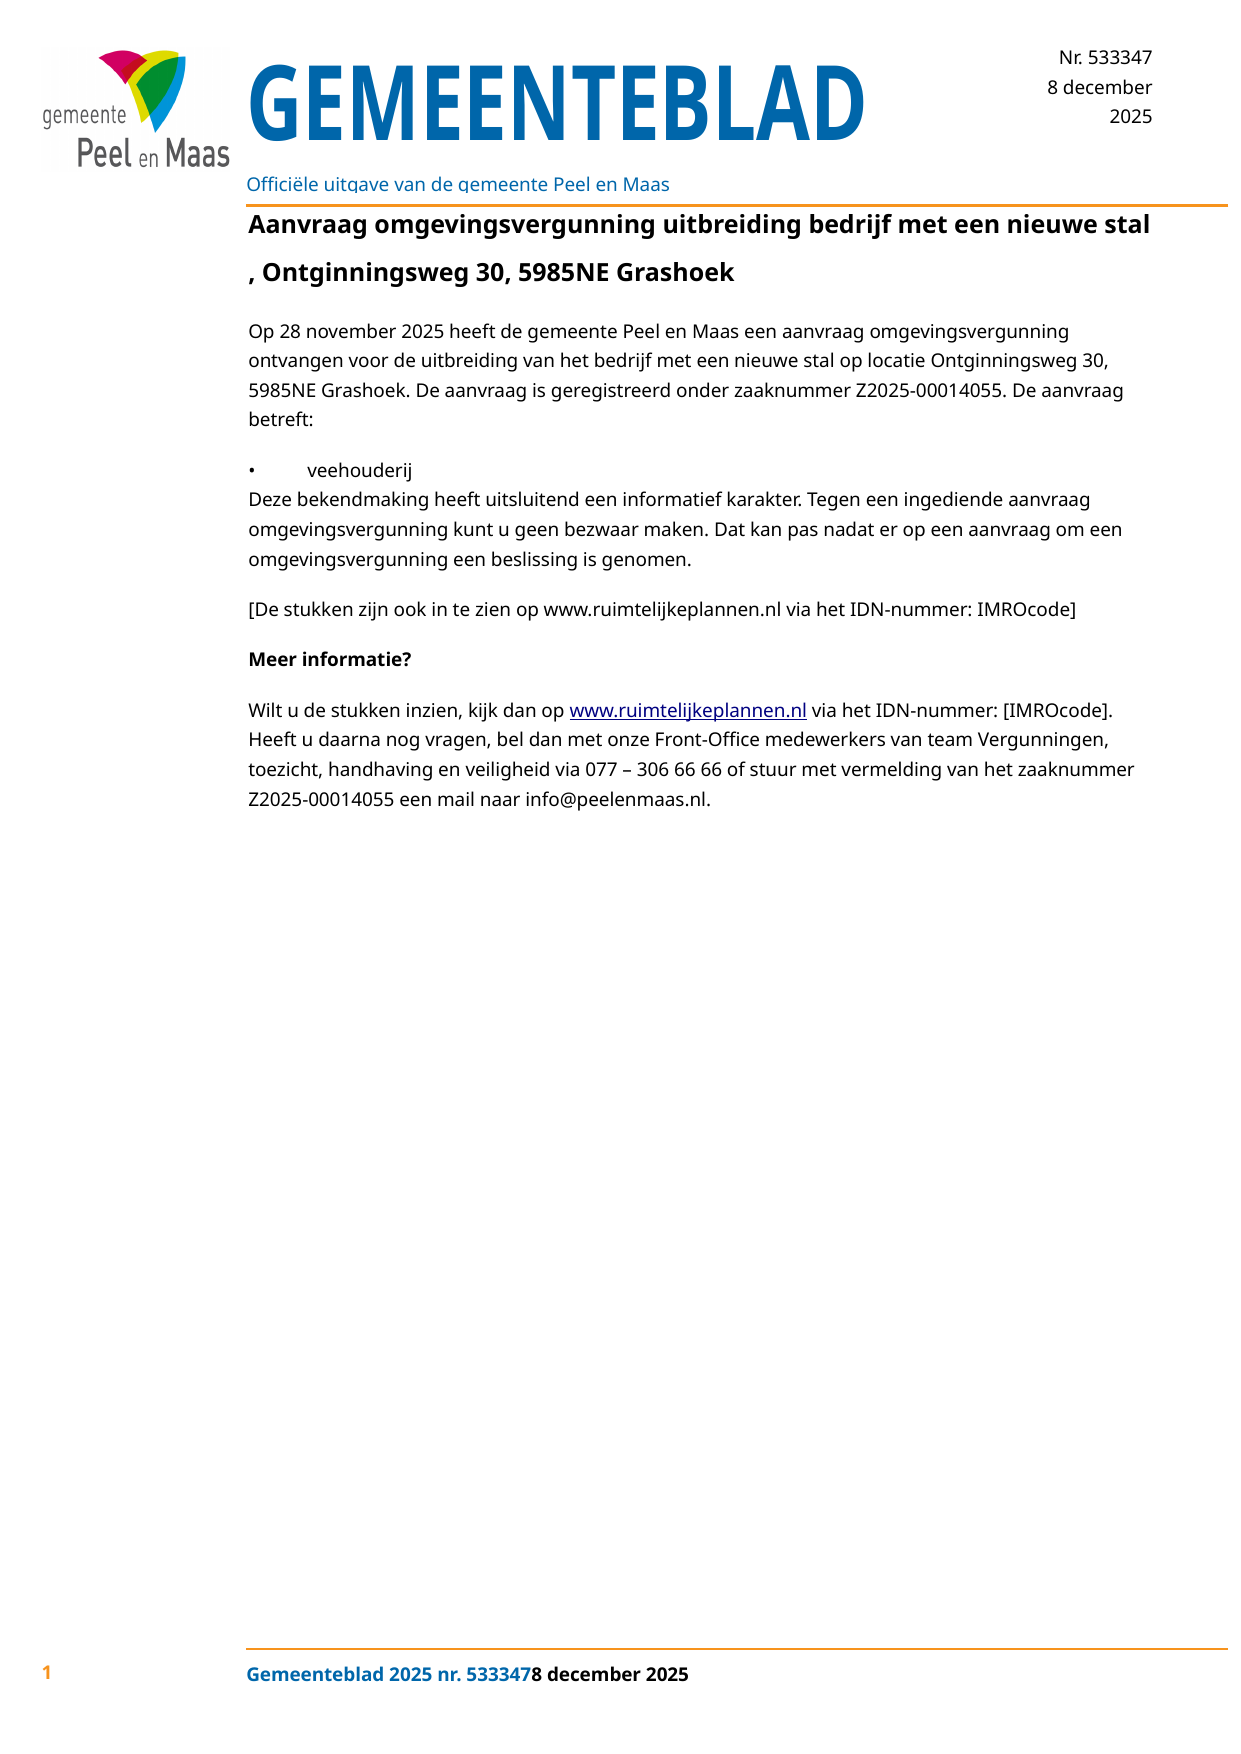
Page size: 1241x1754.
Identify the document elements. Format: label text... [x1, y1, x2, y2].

text Op 28 november 2025 heeft de gemeente Peel en Maas een aanvraag omgevingsvergunning ontvangen voor de uitbreiding van het bedrijf met een nieuwe stal op locatie Ontginningsweg 30, 5985NE Grashoek. De aanvraag is geregistreerd onder zaaknummer Z2025-00014055. De aanvraag betreft: [248, 318, 1152, 432]
text Aanvraag omgevingsvergunning uitbreiding bedrijf met een nieuwe stal , Ontginningsweg 30, 5985NE Grashoek [248, 207, 1152, 288]
text [De stukken zijn ook in te zien op www.ruimtelijkeplannen.nl via het IDN-nummer: IMROcode] [248, 596, 1152, 622]
text Meer informatie? [248, 647, 1152, 672]
text Wilt u de stukken inzien, kijk dan op www.ruimtelijkeplannen.nl via het IDN-nummer: [IMROcode]. Heeft u daarna nog vragen, bel dan met onze Front-Office medewerkers van team Vergunningen, toezicht, handhaving en veiligheid via 077 – 306 66 66 of stuur met vermelding van het zaaknummer Z2025-00014055 een mail naar info@peelenmaas.nl. [248, 697, 1152, 812]
picture [41, 47, 231, 172]
list veehouderij [248, 457, 1152, 483]
text Deze bekendmaking heeft uitsluitend een informatief karakter. Tegen een ingediende aanvraag omgevingsvergunning kunt u geen bezwaar maken. Dat kan pas nadat er op een aanvraag om een omgevingsvergunning een beslissing is genomen. [248, 487, 1152, 572]
